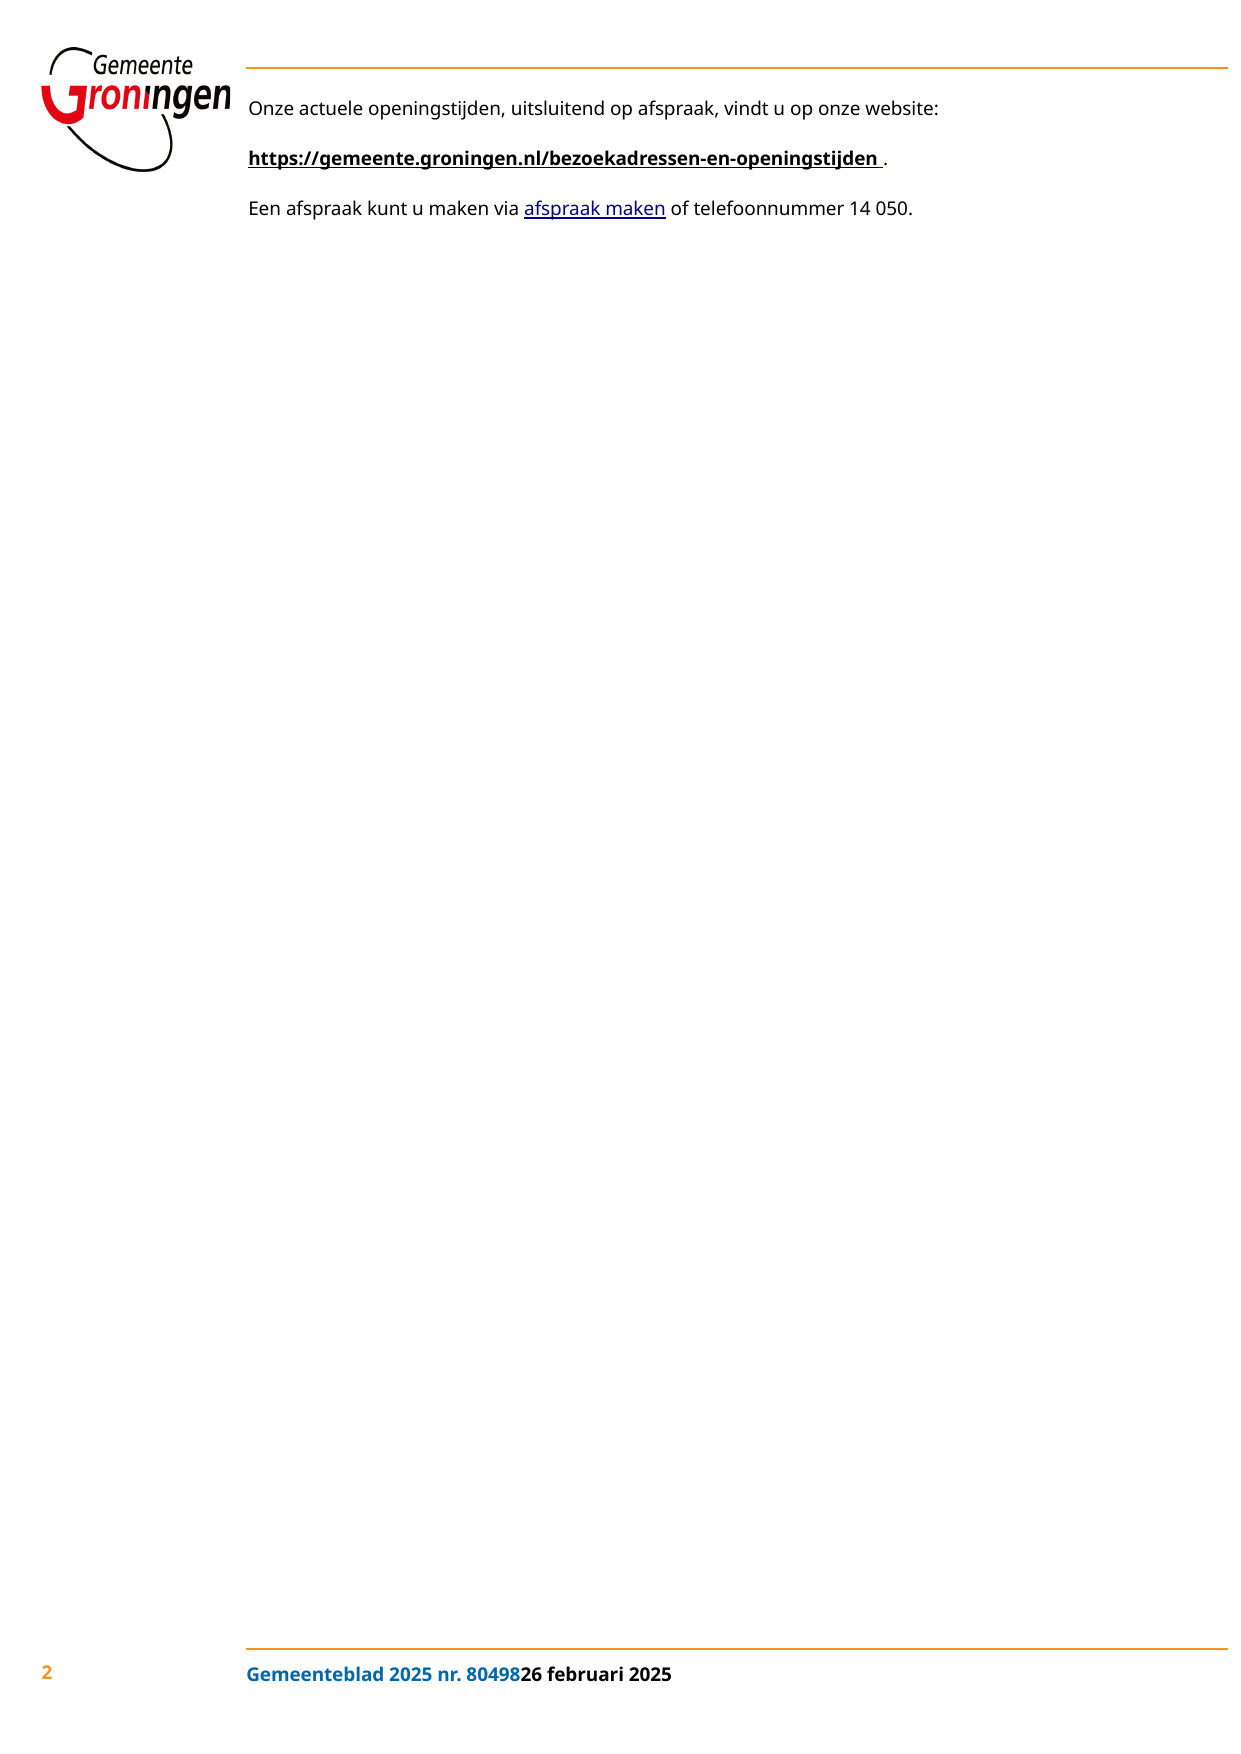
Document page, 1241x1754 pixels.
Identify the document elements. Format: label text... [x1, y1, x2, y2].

text https://gemeente.groningen.nl/bezoekadressen-en-openingstijden . [248, 145, 1152, 171]
text Onze actuele openingstijden, uitsluitend op afspraak, vindt u op onze website: [248, 95, 1152, 121]
text Een afspraak kunt u maken via afspraak maken of telefoonnummer 14 050. [248, 196, 1152, 221]
picture [41, 47, 231, 172]
